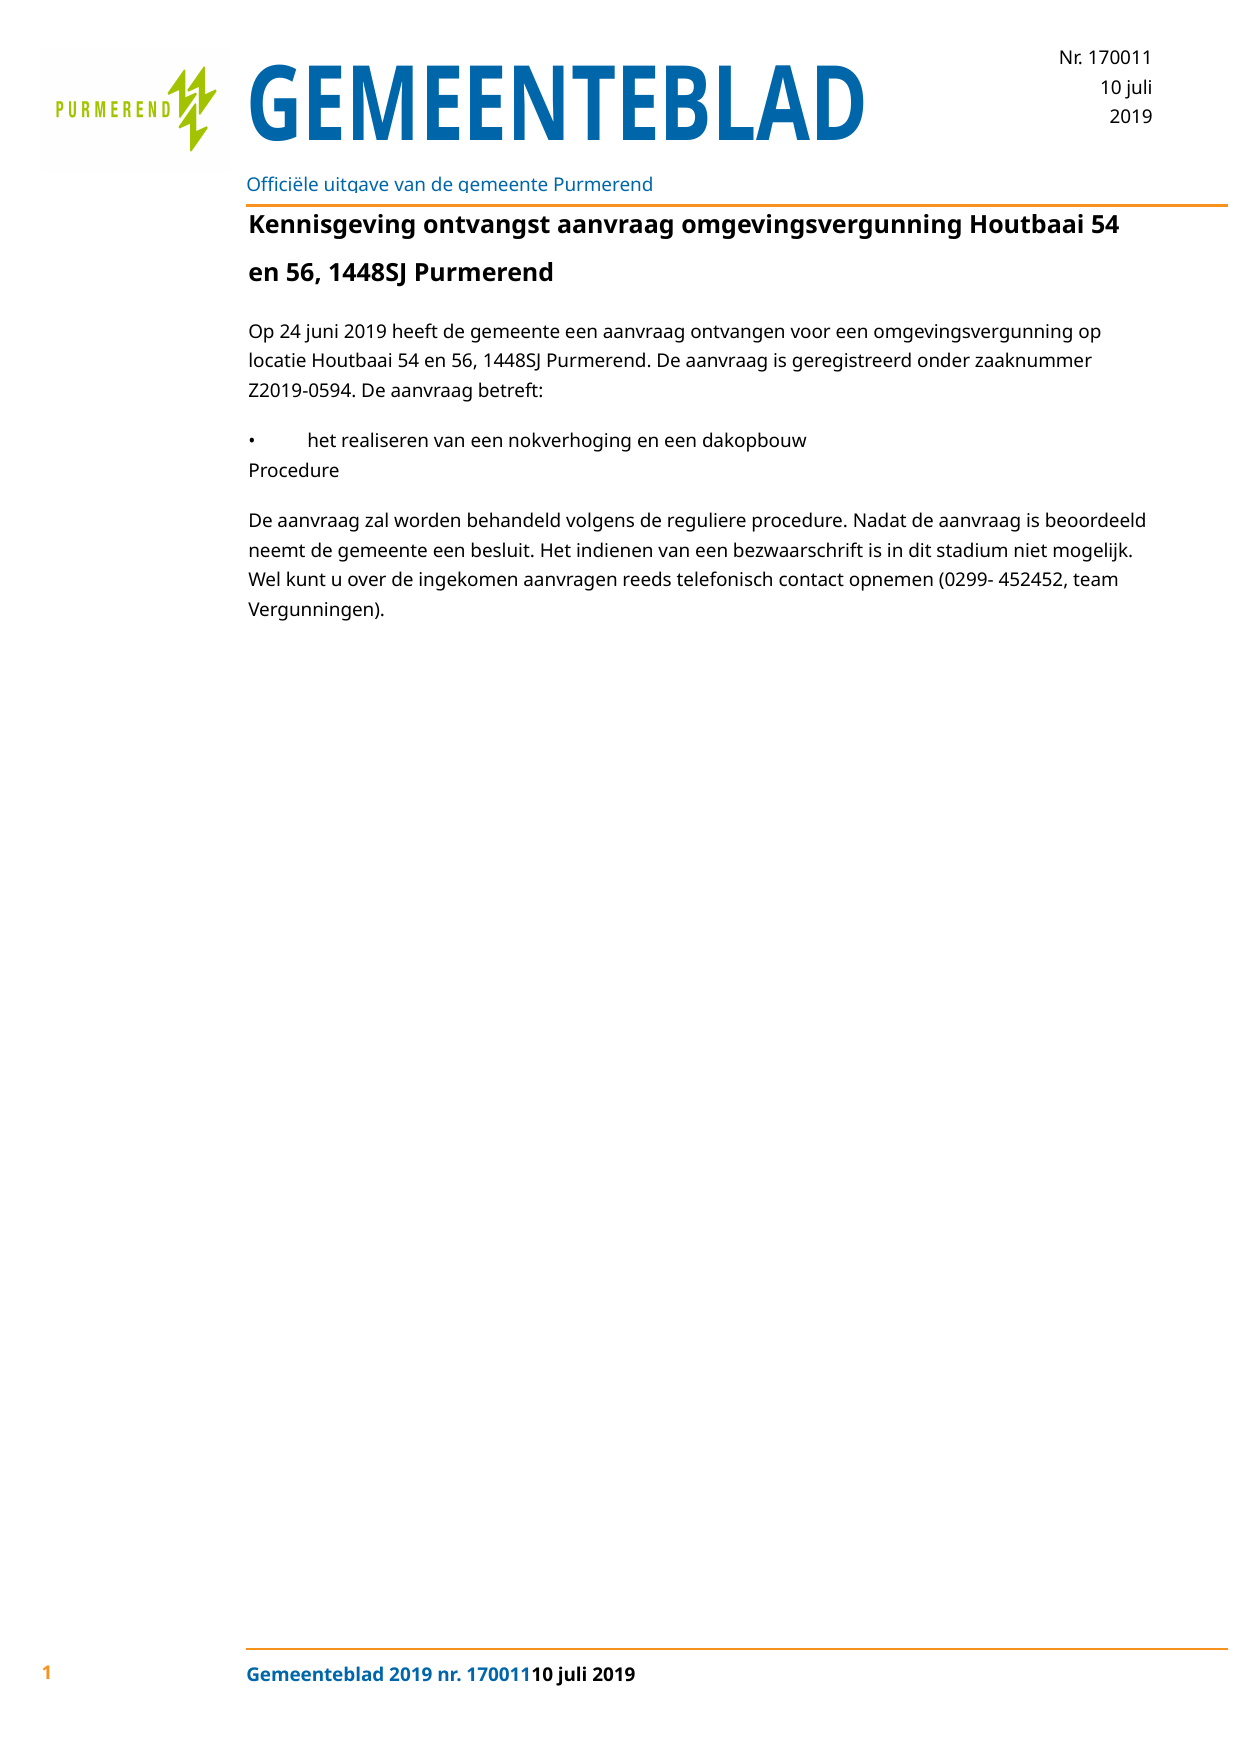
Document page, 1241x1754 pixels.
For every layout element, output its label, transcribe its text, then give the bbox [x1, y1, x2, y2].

text De aanvraag zal worden behandeld volgens de reguliere procedure. Nadat de aanvraag is beoordeeld neemt de gemeente een besluit. Het indienen van een bezwaarschrift is in dit stadium niet mogelijk. Wel kunt u over de ingekomen aanvragen reeds telefonisch contact opnemen (0299- 452452, team Vergunningen). [248, 507, 1152, 622]
text Op 24 juni 2019 heeft de gemeente een aanvraag ontvangen voor een omgevingsvergunning op locatie Houtbaai 54 en 56, 1448SJ Purmerend. De aanvraag is geregistreerd onder zaaknummer Z2019-0594. De aanvraag betreft: [248, 318, 1152, 403]
text Kennisgeving ontvangst aanvraag omgevingsvergunning Houtbaai 54 en 56, 1448SJ Purmerend [248, 207, 1152, 288]
picture [41, 47, 231, 172]
list het realiseren van een nokverhoging en een dakopbouw [248, 427, 1152, 453]
text Procedure [248, 457, 1152, 483]
